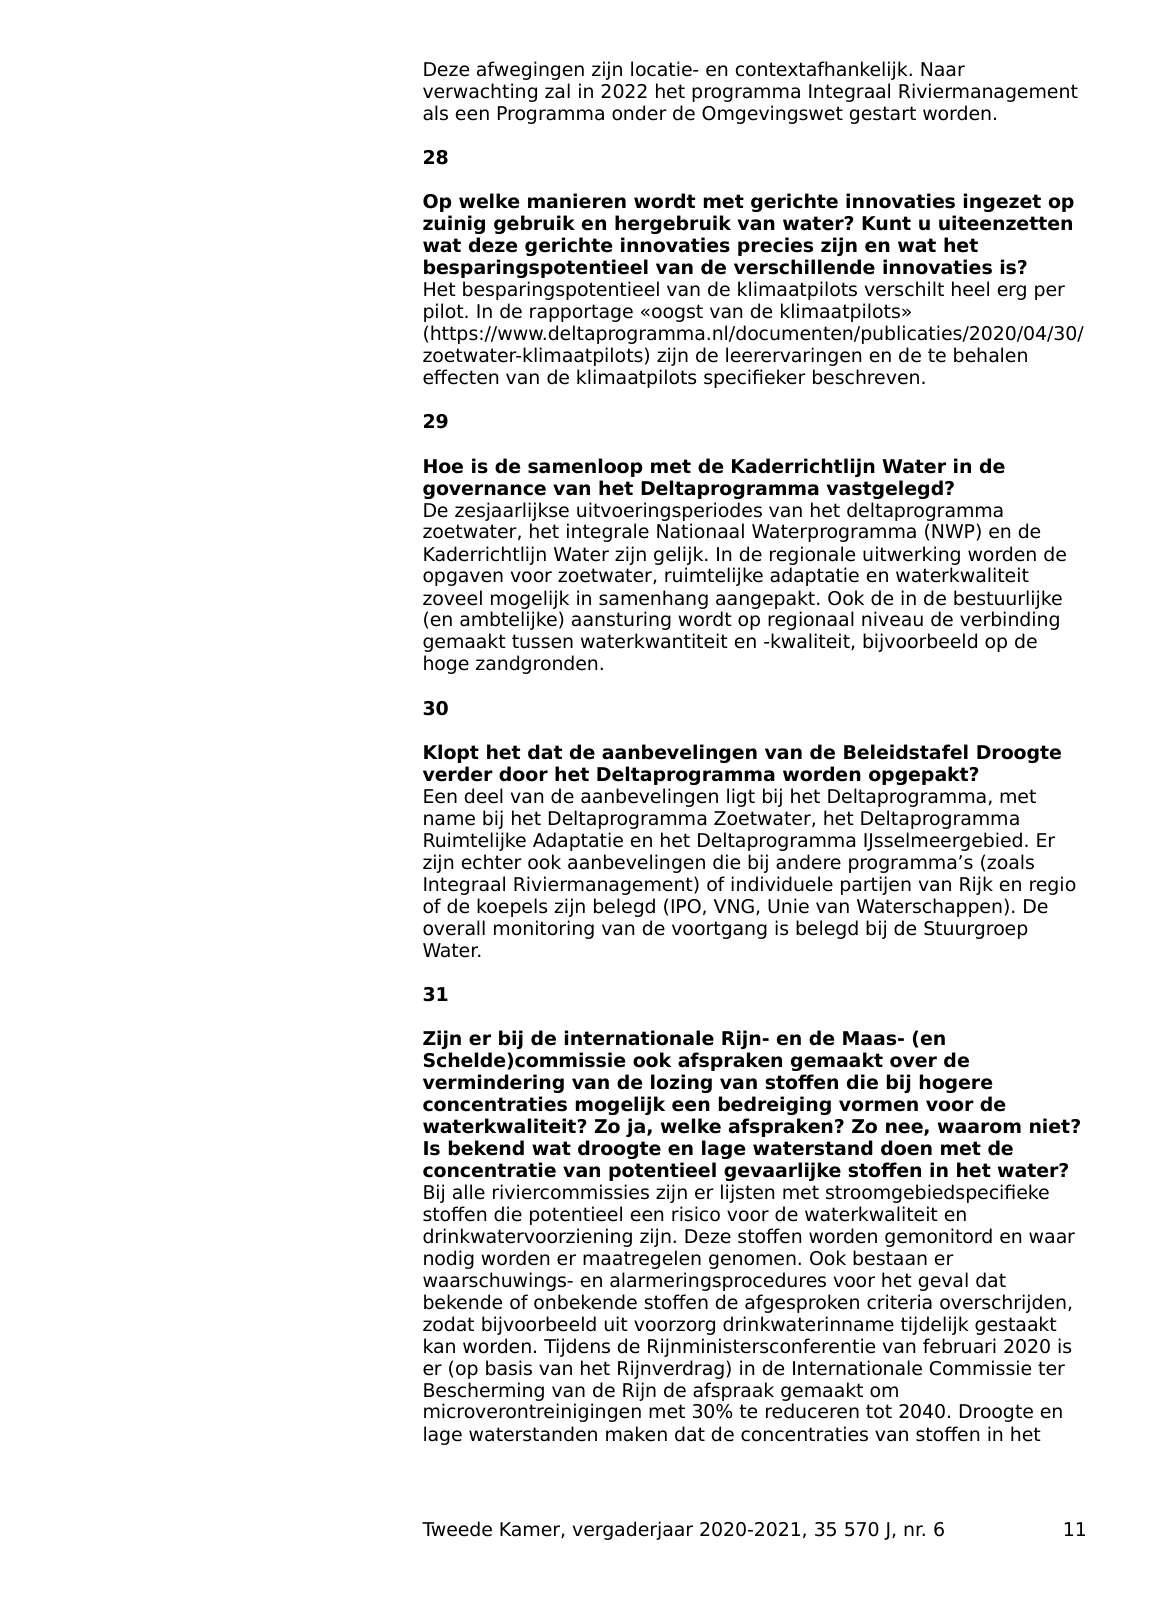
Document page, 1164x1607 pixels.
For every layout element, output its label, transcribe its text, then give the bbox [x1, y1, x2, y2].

text Een deel van de aanbevelingen ligt bij het Deltaprogramma, met name bij het Deltaprogramma Zoetwater, het Deltaprogramma Ruimtelijke Adaptatie en het Deltaprogramma IJsselmeergebied. Er zijn echter ook aanbevelingen die bij andere programma’s (zoals Integraal Riviermanagement) of individuele partijen van Rijk en regio of de koepels zijn belegd (IPO, VNG, Unie van Waterschappen). De overall monitoring van de voortgang is belegd bij de Stuurgroep Water. [422, 786, 1087, 961]
text Hoe is de samenloop met de Kaderrichtlijn Water in de governance van het Deltaprogramma vastgelegd? [422, 456, 1087, 499]
subtitle 30 [422, 697, 1087, 719]
text Op welke manieren wordt met gerichte innovaties ingezet op zuinig gebruik en hergebruik van water? Kunt u uiteenzetten wat deze gerichte innovaties precies zijn en wat het besparingspotentieel van de verschillende innovaties is? [422, 191, 1087, 279]
subtitle 31 [422, 984, 1087, 1006]
text Zijn er bij de internationale Rijn- en de Maas- (en Schelde)commissie ook afspraken gemaakt over de vermindering van de lozing van stoffen die bij hogere concentraties mogelijk een bedreiging vormen voor de waterkwaliteit? Zo ja, welke afspraken? Zo nee, waarom niet? Is bekend wat droogte en lage waterstand doen met de concentratie van potentieel gevaarlijke stoffen in het water? [422, 1028, 1087, 1182]
subtitle 28 [422, 147, 1087, 169]
text Het besparingspotentieel van de klimaatpilots verschilt heel erg per pilot. In de rapportage «oogst van de klimaatpilots» (https://www.deltaprogramma.nl/documenten/publicaties/2020/04/30/zoetwater-klimaatpilots) zijn de leerervaringen en de te behalen effecten van de klimaatpilots specifieker beschreven. [422, 279, 1087, 389]
subtitle 29 [422, 411, 1087, 433]
text De zesjaarlijkse uitvoeringsperiodes van het deltaprogramma zoetwater, het integrale Nationaal Waterprogramma (NWP) en de Kaderrichtlijn Water zijn gelijk. In de regionale uitwerking worden de opgaven voor zoetwater, ruimtelijke adaptatie en waterkwaliteit zoveel mogelijk in samenhang aangepakt. Ook de in de bestuurlijke (en ambtelijke) aansturing wordt op regionaal niveau de verbinding gemaakt tussen waterkwantiteit en -kwaliteit, bijvoorbeeld op de hoge zandgronden. [422, 499, 1087, 675]
text Bij alle riviercommissies zijn er lijsten met stroomgebiedspecifieke stoffen die potentieel een risico voor de waterkwaliteit en drinkwatervoorziening zijn. Deze stoffen worden gemonitord en waar nodig worden er maatregelen genomen. Ook bestaan er waarschuwings- en alarmeringsprocedures voor het geval dat bekende of onbekende stoffen de afgesproken criteria overschrijden, zodat bijvoorbeeld uit voorzorg drinkwaterinname tijdelijk gestaakt kan worden. Tijdens de Rijnministersconferentie van februari 2020 is er (op basis van het Rijnverdrag) in de Internationale Commissie ter Bescherming van de Rijn de afspraak gemaakt om microverontreinigingen met 30% te reduceren tot 2040. Droogte en lage waterstanden maken dat de concentraties van stoffen in het [422, 1182, 1087, 1445]
text Klopt het dat de aanbevelingen van de Beleidstafel Droogte verder door het Deltaprogramma worden opgepakt? [422, 742, 1087, 786]
text Deze afwegingen zijn locatie- en contextafhankelijk. Naar verwachting zal in 2022 het programma Integraal Riviermanagement als een Programma onder de Omgevingswet gestart worden. [422, 59, 1087, 125]
